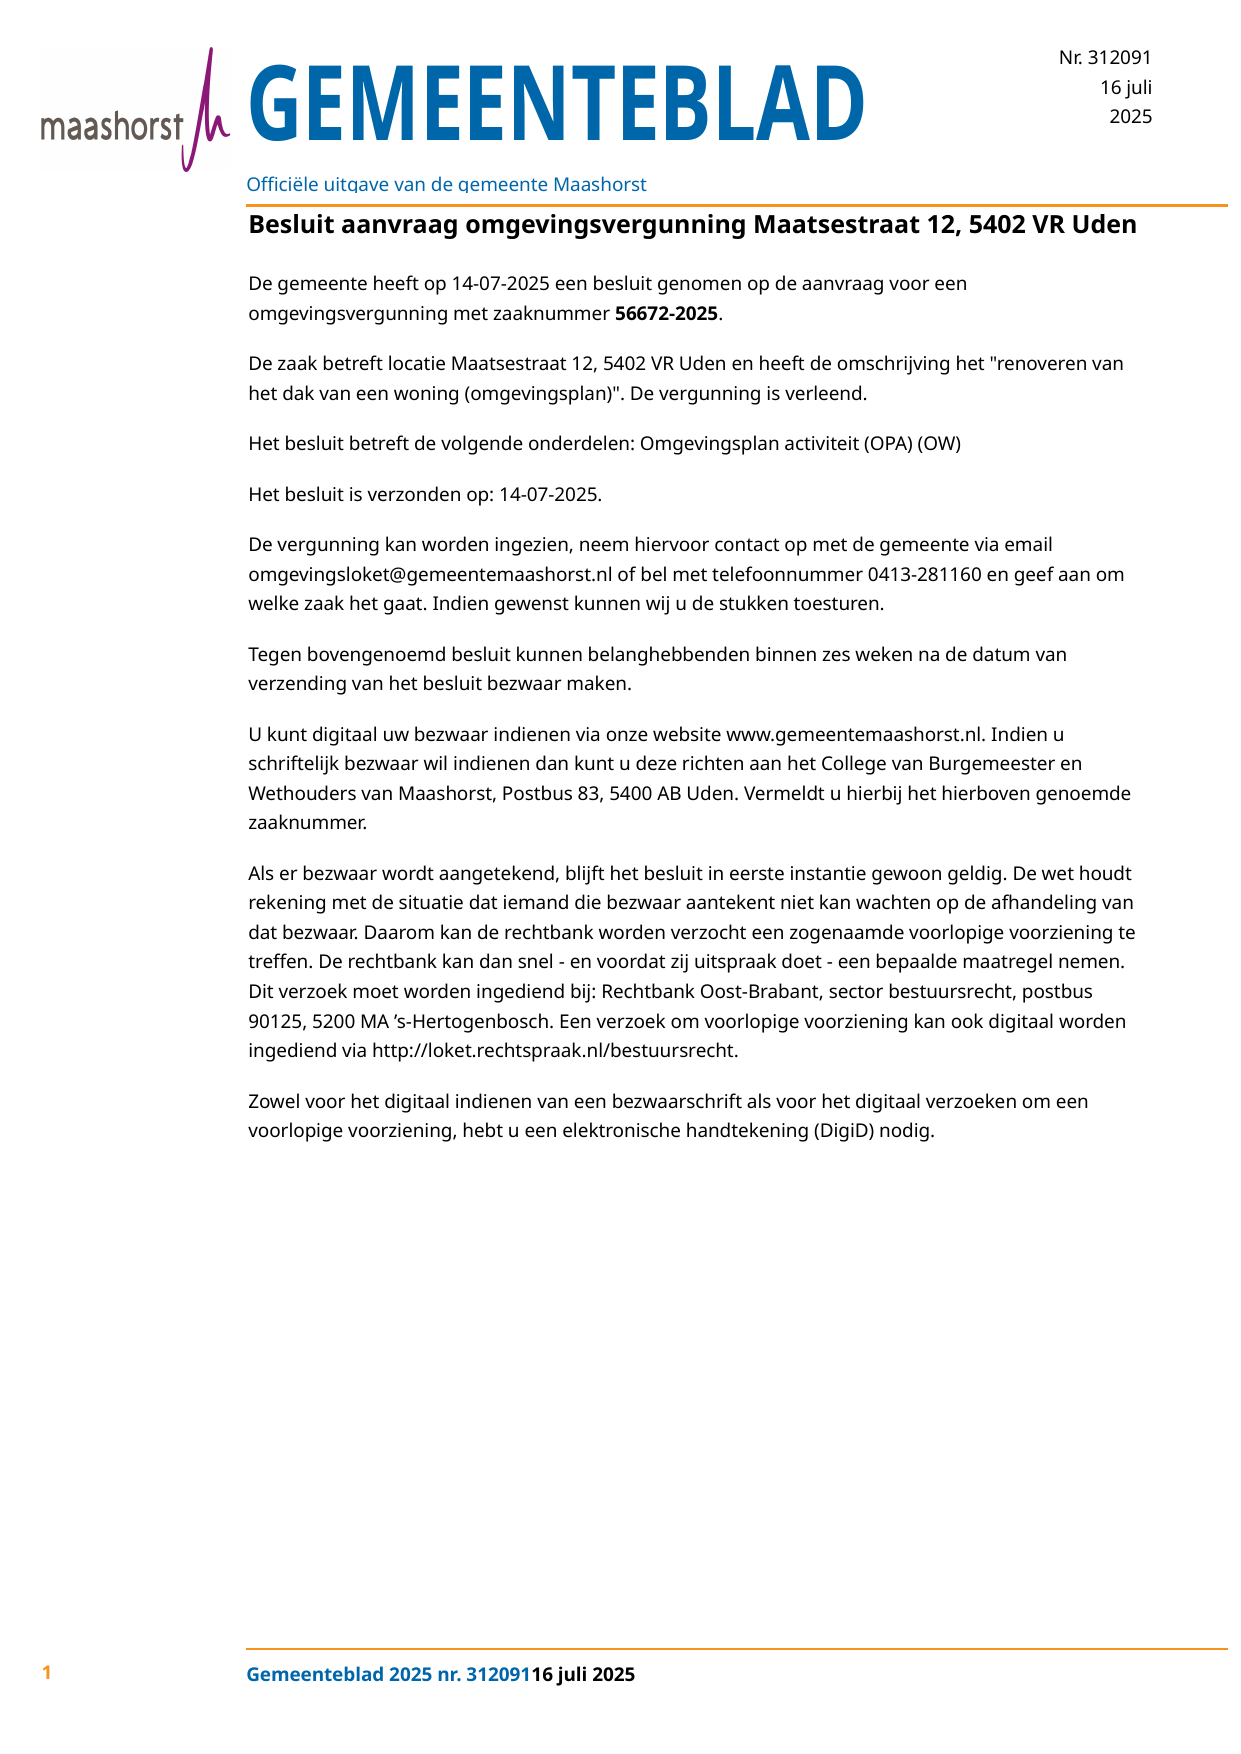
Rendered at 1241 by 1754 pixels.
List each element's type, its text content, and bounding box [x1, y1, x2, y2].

text De zaak betreft locatie Maatsestraat 12, 5402 VR Uden en heeft de omschrijving het "renoveren van het dak van een woning (omgevingsplan)". De vergunning is verleend. [248, 350, 1152, 406]
text De vergunning kan worden ingezien, neem hiervoor contact op met de gemeente via email omgevingsloket@gemeentemaashorst.nl of bel met telefoonnummer 0413-281160 en geef aan om welke zaak het gaat. Indien gewenst kunnen wij u de stukken toesturen. [248, 531, 1152, 616]
text U kunt digitaal uw bezwaar indienen via onze website www.gemeentemaashorst.nl. Indien u schriftelijk bezwaar wil indienen dan kunt u deze richten aan het College van Burgemeester en Wethouders van Maashorst, Postbus 83, 5400 AB Uden. Vermeldt u hierbij het hierboven genoemde zaaknummer. [248, 721, 1152, 835]
text Tegen bovengenoemd besluit kunnen belanghebbenden binnen zes weken na de datum van verzending van het besluit bezwaar maken. [248, 641, 1152, 696]
text Besluit aanvraag omgevingsvergunning Maatsestraat 12, 5402 VR Uden [248, 207, 1152, 241]
text Zowel voor het digitaal indienen van een bezwaarschrift als voor het digitaal verzoeken om een voorlopige voorziening, hebt u een elektronische handtekening (DigiD) nodig. [248, 1088, 1152, 1143]
text Het besluit betreft de volgende onderdelen: Omgevingsplan activiteit (OPA) (OW) [248, 430, 1152, 456]
picture [41, 47, 231, 172]
text Als er bezwaar wordt aangetekend, blijft het besluit in eerste instantie gewoon geldig. De wet houdt rekening met de situatie dat iemand die bezwaar aantekent niet kan wachten op de afhandeling van dat bezwaar. Daarom kan de rechtbank worden verzocht een zogenaamde voorlopige voorziening te treffen. De rechtbank kan dan snel - en voordat zij uitspraak doet - een bepaalde maatregel nemen. Dit verzoek moet worden ingediend bij: Rechtbank Oost-Brabant, sector bestuursrecht, postbus 90125, 5200 MA ’s-Hertogenbosch. Een verzoek om voorlopige voorziening kan ook digitaal worden ingediend via http://loket.rechtspraak.nl/bestuursrecht. [248, 860, 1152, 1063]
text De gemeente heeft op 14-07-2025 een besluit genomen op de aanvraag voor een omgevingsvergunning met zaaknummer 56672-2025. [248, 270, 1152, 326]
text Het besluit is verzonden op: 14-07-2025. [248, 481, 1152, 506]
